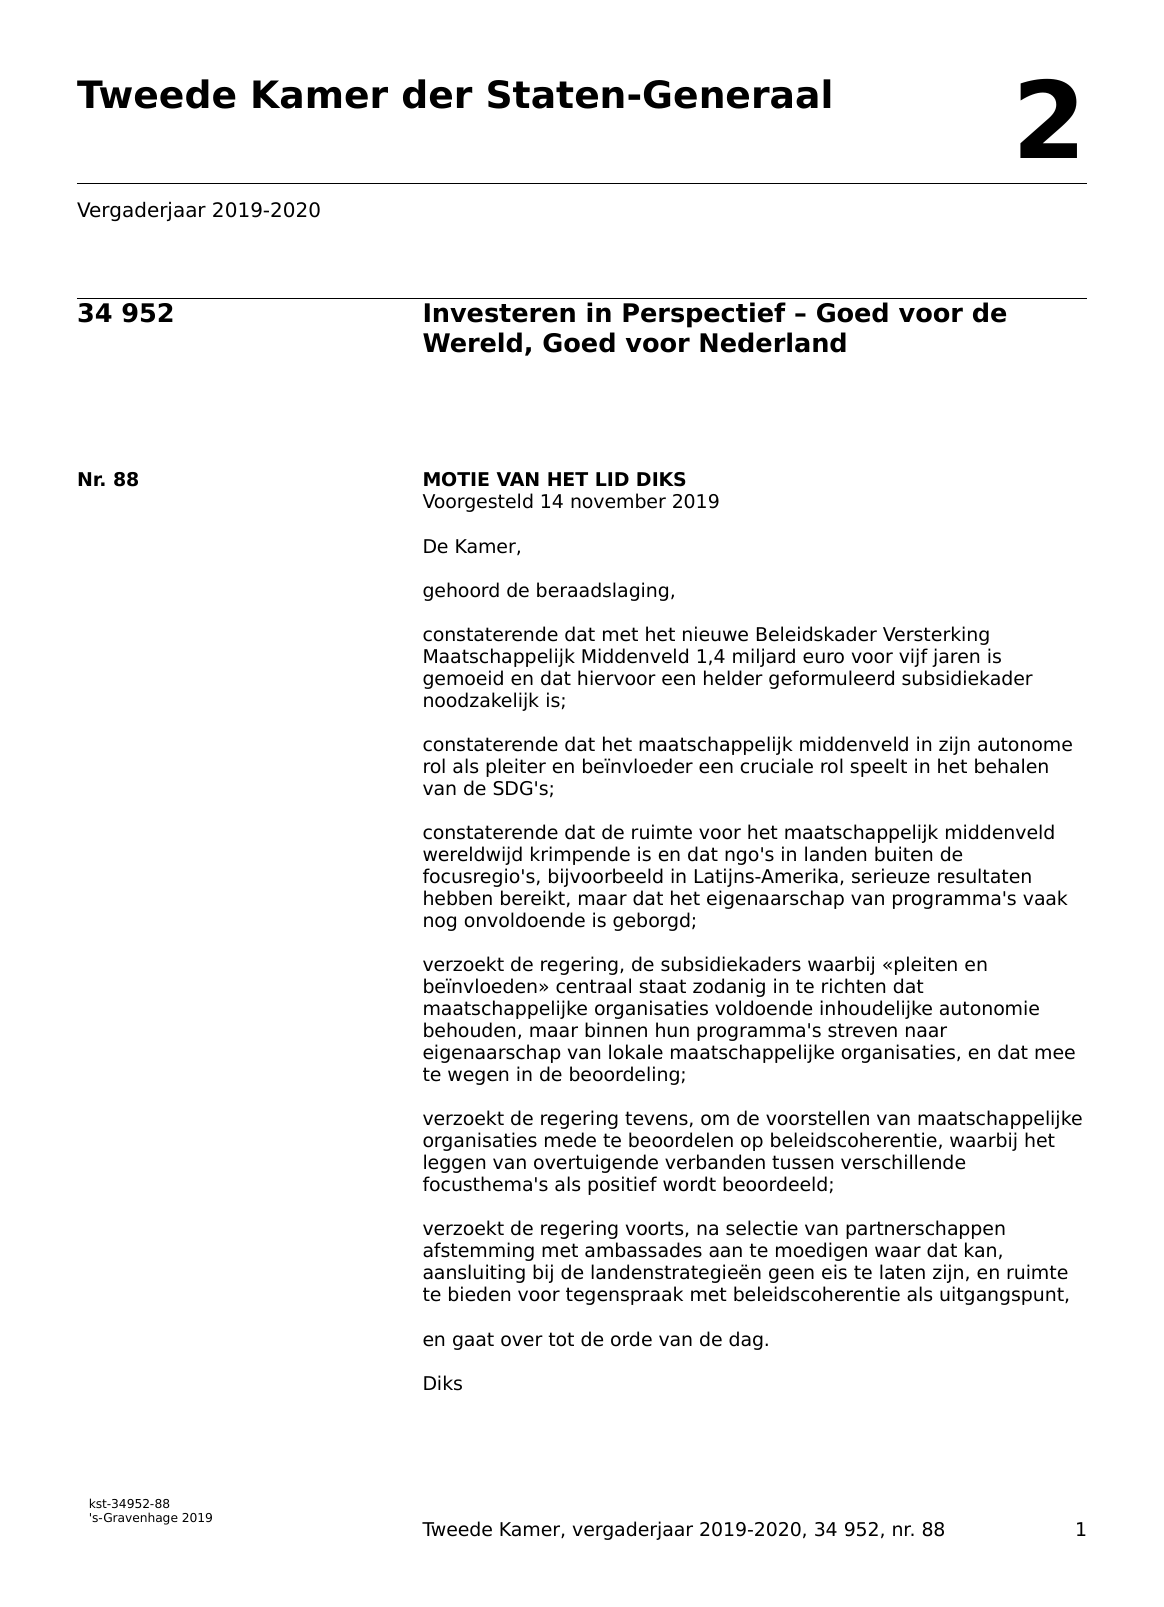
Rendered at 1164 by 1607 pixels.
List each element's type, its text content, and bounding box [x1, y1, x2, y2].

text gehoord de beraadslaging, [422, 580, 1087, 602]
table_header 2 [886, 59, 1087, 183]
subtitle Nr. 88 MOTIE VAN HET LID DIKS [77, 469, 1087, 491]
text verzoekt de regering voorts, na selectie van partnerschappen afstemming met ambassades aan te moedigen waar dat kan, aansluiting bij de landenstrategieën geen eis te laten zijn, en ruimte te bieden voor tegenspraak met beleidscoherentie als uitgangspunt, [422, 1218, 1087, 1306]
text Diks [422, 1373, 1087, 1394]
table_cell Vergaderjaar 2019-2020 [77, 184, 1087, 298]
text 's-Gravenhage 2019 [88, 1511, 323, 1525]
text verzoekt de regering tevens, om de voorstellen van maatschappelijke organisaties mede te beoordelen op beleidscoherentie, waarbij het leggen van overtuigende verbanden tussen verschillende focusthema's als positief wordt beoordeeld; [422, 1108, 1087, 1196]
text verzoekt de regering, de subsidiekaders waarbij «pleiten en beïnvloeden» centraal staat zodanig in te richten dat maatschappelijke organisaties voldoende inhoudelijke autonomie behouden, maar binnen hun programma's streven naar eigenaarschap van lokale maatschappelijke organisaties, en dat mee te wegen in de beoordeling; [422, 954, 1087, 1086]
subtitle 34 952 Investeren in Perspectief – Goed voor de Wereld, Goed voor Nederland [77, 299, 1087, 358]
text en gaat over tot de orde van de dag. [422, 1328, 1087, 1350]
text kst-34952-88 [88, 1497, 323, 1511]
text Voorgesteld 14 november 2019 [422, 491, 1087, 513]
text constaterende dat het maatschappelijk middenveld in zijn autonome rol als pleiter en beïnvloeder een cruciale rol speelt in het behalen van de SDG's; [422, 734, 1087, 800]
text De Kamer, [422, 536, 1087, 557]
text constaterende dat met het nieuwe Beleidskader Versterking Maatschappelijk Middenveld 1,4 miljard euro voor vijf jaren is gemoeid en dat hiervoor een helder geformuleerd subsidiekader noodzakelijk is; [422, 624, 1087, 712]
table_header Tweede Kamer der Staten-Generaal [77, 59, 886, 183]
text constaterende dat de ruimte voor het maatschappelijk middenveld wereldwijd krimpende is en dat ngo's in landen buiten de focusregio's, bijvoorbeeld in Latijns-Amerika, serieuze resultaten hebben bereikt, maar dat het eigenaarschap van programma's vaak nog onvoldoende is geborgd; [422, 822, 1087, 932]
